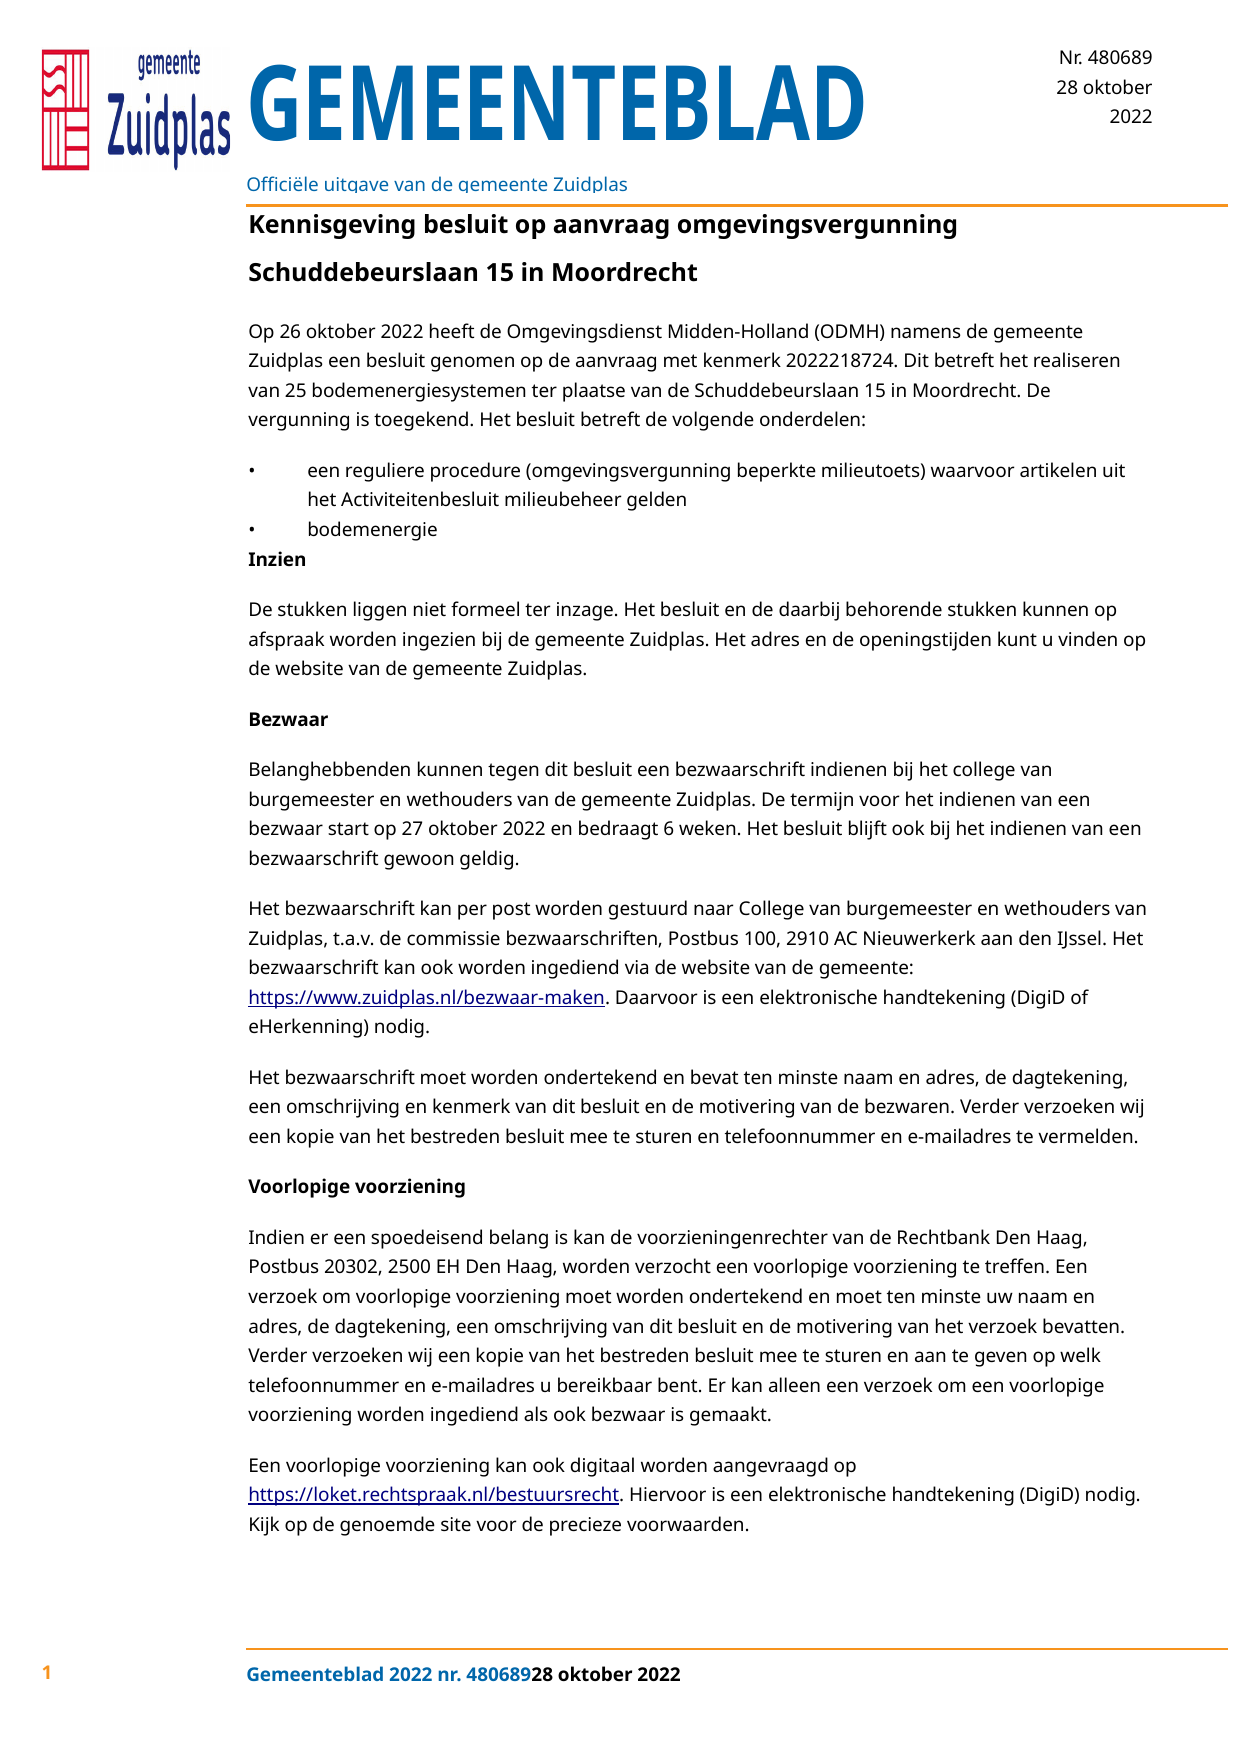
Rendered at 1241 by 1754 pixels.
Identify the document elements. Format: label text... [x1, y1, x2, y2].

text Het bezwaarschrift kan per post worden gestuurd naar College van burgemeester en wethouders van Zuidplas, t.a.v. de commissie bezwaarschriften, Postbus 100, 2910 AC Nieuwerkerk aan den IJssel. Het bezwaarschrift kan ook worden ingediend via de website van de gemeente: https://www.zuidplas.nl/bezwaar-maken. Daarvoor is een elektronische handtekening (DigiD of eHerkenning) nodig. [248, 895, 1152, 1039]
text Belanghebbenden kunnen tegen dit besluit een bezwaarschrift indienen bij het college van burgemeester en wethouders van de gemeente Zuidplas. De termijn voor het indienen van een bezwaar start op 27 oktober 2022 en bedraagt 6 weken. Het besluit blijft ook bij het indienen van een bezwaarschrift gewoon geldig. [248, 756, 1152, 871]
text Bezwaar [248, 706, 1152, 732]
picture [41, 47, 231, 172]
list een reguliere procedure (omgevingsvergunning beperkte milieutoets) waarvoor artikelen uit het Activiteitenbesluit milieubeheer gelden [248, 457, 1152, 512]
text Het bezwaarschrift moet worden ondertekend en bevat ten minste naam en adres, de dagtekening, een omschrijving en kenmerk van dit besluit en de motivering van de bezwaren. Verder verzoeken wij een kopie van het bestreden besluit mee te sturen en telefoonnummer en e-mailadres te vermelden. [248, 1064, 1152, 1149]
text De stukken liggen niet formeel ter inzage. Het besluit en de daarbij behorende stukken kunnen op afspraak worden ingezien bij de gemeente Zuidplas. Het adres en de openingstijden kunt u vinden op de website van de gemeente Zuidplas. [248, 596, 1152, 681]
list bodemenergie [248, 516, 1152, 542]
text Inzien [248, 546, 1152, 572]
text Kennisgeving besluit op aanvraag omgevingsvergunning Schuddebeurslaan 15 in Moordrecht [248, 207, 1152, 288]
text Indien er een spoedeisend belang is kan de voorzieningenrechter van de Rechtbank Den Haag, Postbus 20302, 2500 EH Den Haag, worden verzocht een voorlopige voorziening te treffen. Een verzoek om voorlopige voorziening moet worden ondertekend en moet ten minste uw naam en adres, de dagtekening, een omschrijving van dit besluit en de motivering van het verzoek bevatten. Verder verzoeken wij een kopie van het bestreden besluit mee te sturen en aan te geven op welk telefoonnummer en e-mailadres u bereikbaar bent. Er kan alleen een verzoek om een voorlopige voorziening worden ingediend als ook bezwaar is gemaakt. [248, 1224, 1152, 1427]
text Voorlopige voorziening [248, 1174, 1152, 1199]
text Een voorlopige voorziening kan ook digitaal worden aangevraagd op https://loket.rechtspraak.nl/bestuursrecht. Hiervoor is een elektronische handtekening (DigiD) nodig. Kijk op de genoemde site voor de precieze voorwaarden. [248, 1452, 1152, 1537]
text Op 26 oktober 2022 heeft de Omgevingsdienst Midden-Holland (ODMH) namens de gemeente Zuidplas een besluit genomen op de aanvraag met kenmerk 2022218724. Dit betreft het realiseren van 25 bodemenergiesystemen ter plaatse van de Schuddebeurslaan 15 in Moordrecht. De vergunning is toegekend. Het besluit betreft de volgende onderdelen: [248, 318, 1152, 432]
